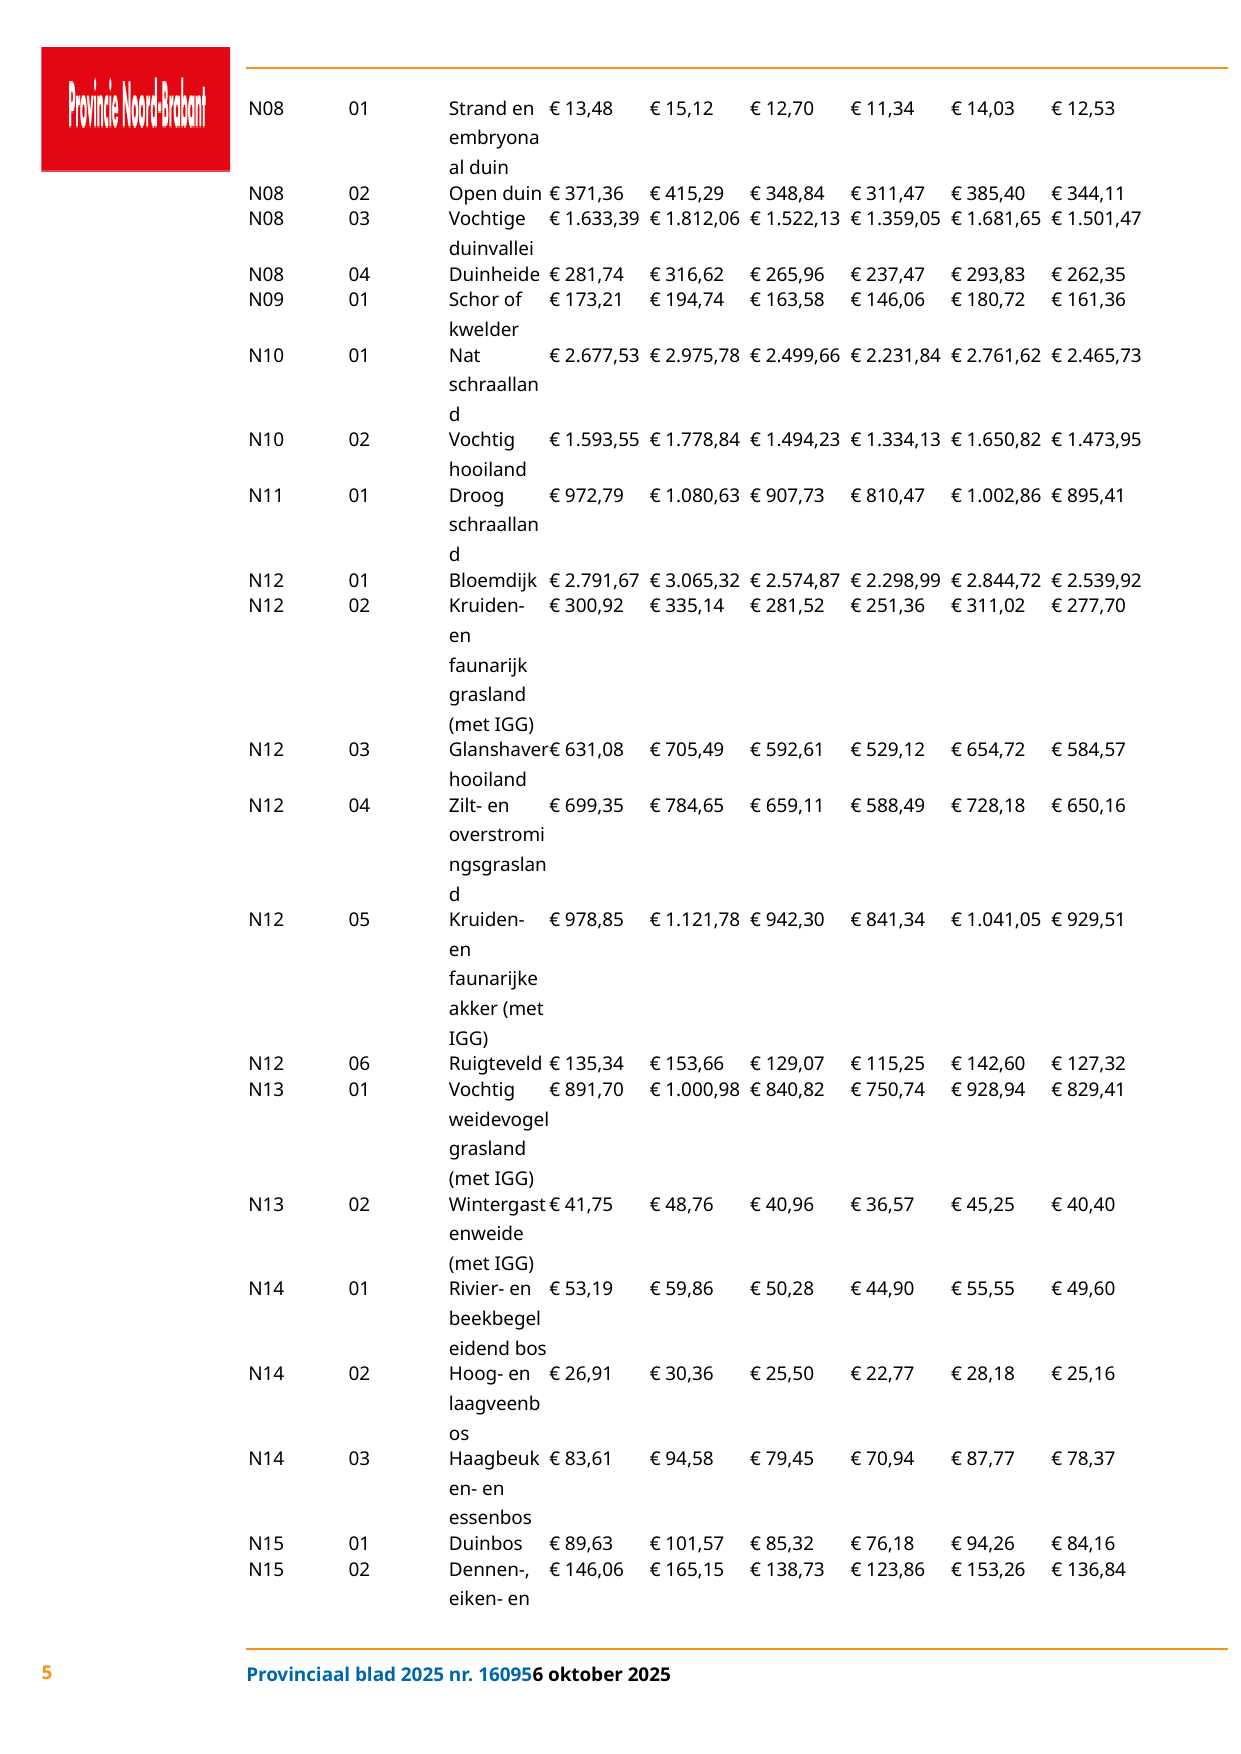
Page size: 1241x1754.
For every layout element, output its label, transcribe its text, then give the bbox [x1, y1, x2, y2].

table_cell N12 [248, 567, 348, 593]
table_cell € 59,86 [650, 1276, 750, 1361]
table_cell N12 [248, 792, 348, 906]
table_cell N10 [248, 342, 348, 427]
table_cell 03 [348, 1445, 449, 1530]
table_cell 02 [348, 1191, 449, 1276]
table_cell 03 [348, 205, 449, 261]
table_cell € 978,85 [549, 906, 649, 1051]
table_cell € 2.761,62 [951, 342, 1051, 427]
table_cell N09 [248, 286, 348, 342]
table_cell € 28,18 [951, 1361, 1051, 1445]
table_cell Vochtig weidevogelgrasland (met IGG) [449, 1076, 549, 1191]
table_cell 01 [348, 95, 449, 180]
table_cell € 829,41 [1051, 1076, 1152, 1191]
table_cell € 1.000,98 [650, 1076, 750, 1191]
table_cell € 40,40 [1051, 1191, 1152, 1276]
table_cell € 101,57 [650, 1530, 750, 1556]
table_cell € 237,47 [850, 261, 951, 286]
table_cell € 1.002,86 [951, 482, 1051, 567]
table_cell N12 [248, 593, 348, 737]
table_cell Zilt- en overstromingsgrasland [449, 792, 549, 906]
table_cell Dennen-, eiken- en [449, 1556, 549, 1611]
table_cell € 928,94 [951, 1076, 1051, 1191]
table_cell € 2.844,72 [951, 567, 1051, 593]
table_cell N08 [248, 261, 348, 286]
table_cell € 316,62 [650, 261, 750, 286]
table_cell € 311,02 [951, 593, 1051, 737]
table_cell N08 [248, 95, 348, 180]
table_cell € 895,41 [1051, 482, 1152, 567]
table_cell 01 [348, 567, 449, 593]
table_cell € 53,19 [549, 1276, 649, 1361]
table_cell € 165,15 [650, 1556, 750, 1611]
table_cell € 22,77 [850, 1361, 951, 1445]
table_cell 02 [348, 1361, 449, 1445]
table_cell € 385,40 [951, 180, 1051, 205]
table_cell N10 [248, 427, 348, 482]
table_cell € 750,74 [850, 1076, 951, 1191]
table_cell € 659,11 [750, 792, 850, 906]
table_cell € 2.298,99 [850, 567, 951, 593]
table_cell € 1.334,13 [850, 427, 951, 482]
table_cell € 40,96 [750, 1191, 850, 1276]
table_cell Wintergastenweide (met IGG) [449, 1191, 549, 1276]
table_cell € 1.121,78 [650, 906, 750, 1051]
table_cell € 2.231,84 [850, 342, 951, 427]
table_cell N12 [248, 1051, 348, 1076]
table_cell N12 [248, 737, 348, 792]
table_cell Open duin [449, 180, 549, 205]
table_cell € 972,79 [549, 482, 649, 567]
table_cell 03 [348, 737, 449, 792]
table_cell 01 [348, 482, 449, 567]
table_cell € 2.539,92 [1051, 567, 1152, 593]
table_cell € 1.681,65 [951, 205, 1051, 261]
table_cell € 415,29 [650, 180, 750, 205]
table_cell N15 [248, 1530, 348, 1556]
table_cell € 1.593,55 [549, 427, 649, 482]
table_cell Glanshaverhooiland [449, 737, 549, 792]
table_cell € 631,08 [549, 737, 649, 792]
table_cell € 344,11 [1051, 180, 1152, 205]
table_cell € 348,84 [750, 180, 850, 205]
table_cell € 76,18 [850, 1530, 951, 1556]
table_cell € 146,06 [850, 286, 951, 342]
table_cell € 265,96 [750, 261, 850, 286]
table_cell € 335,14 [650, 593, 750, 737]
table_cell Schor of kwelder [449, 286, 549, 342]
table_cell € 36,57 [850, 1191, 951, 1276]
table_cell 02 [348, 427, 449, 482]
table_cell € 810,47 [850, 482, 951, 567]
table_cell 05 [348, 906, 449, 1051]
table_cell Hoog- en laagveenbos [449, 1361, 549, 1445]
table_cell Bloemdijk [449, 567, 549, 593]
table_cell 02 [348, 180, 449, 205]
table_cell € 94,58 [650, 1445, 750, 1530]
table_cell € 1.080,63 [650, 482, 750, 567]
table_cell 06 [348, 1051, 449, 1076]
table_cell € 1.359,05 [850, 205, 951, 261]
table_cell N15 [248, 1556, 348, 1611]
table_cell € 30,36 [650, 1361, 750, 1445]
table_cell € 293,83 [951, 261, 1051, 286]
table_cell € 153,26 [951, 1556, 1051, 1611]
table_cell € 840,82 [750, 1076, 850, 1191]
table_cell € 79,45 [750, 1445, 850, 1530]
table_cell € 45,25 [951, 1191, 1051, 1276]
table_cell € 87,77 [951, 1445, 1051, 1530]
table_cell N14 [248, 1361, 348, 1445]
table_cell € 529,12 [850, 737, 951, 792]
picture [41, 47, 231, 172]
table_cell € 78,37 [1051, 1445, 1152, 1530]
table_cell € 25,50 [750, 1361, 850, 1445]
table_cell € 55,55 [951, 1276, 1051, 1361]
table_cell € 44,90 [850, 1276, 951, 1361]
table_cell 04 [348, 792, 449, 906]
table_cell € 89,63 [549, 1530, 649, 1556]
table_cell € 11,34 [850, 95, 951, 180]
table_cell € 146,06 [549, 1556, 649, 1611]
table_cell € 26,91 [549, 1361, 649, 1445]
table_cell € 891,70 [549, 1076, 649, 1191]
table_cell € 1.041,05 [951, 906, 1051, 1051]
table_cell € 41,75 [549, 1191, 649, 1276]
table_cell Strand en embryonaal duin [449, 95, 549, 180]
table_cell € 592,61 [750, 737, 850, 792]
table_cell € 300,92 [549, 593, 649, 737]
table_cell € 1.473,95 [1051, 427, 1152, 482]
table_cell € 3.065,32 [650, 567, 750, 593]
table_cell € 251,36 [850, 593, 951, 737]
table_cell € 123,86 [850, 1556, 951, 1611]
table_cell € 588,49 [850, 792, 951, 906]
table_cell Ruigteveld [449, 1051, 549, 1076]
table_cell N14 [248, 1445, 348, 1530]
table_cell € 2.677,53 [549, 342, 649, 427]
table_cell € 1.778,84 [650, 427, 750, 482]
table_cell € 1.501,47 [1051, 205, 1152, 261]
table_cell € 2.791,67 [549, 567, 649, 593]
table_cell € 180,72 [951, 286, 1051, 342]
table_cell € 25,16 [1051, 1361, 1152, 1445]
table_cell € 48,76 [650, 1191, 750, 1276]
table_cell € 2.975,78 [650, 342, 750, 427]
table_cell Duinheide [449, 261, 549, 286]
table_cell € 83,61 [549, 1445, 649, 1530]
table_cell € 13,48 [549, 95, 649, 180]
table_cell € 173,21 [549, 286, 649, 342]
table_cell 01 [348, 1276, 449, 1361]
table_cell Kruiden- en faunarijke akker (met IGG) [449, 906, 549, 1051]
table_cell € 136,84 [1051, 1556, 1152, 1611]
table_cell € 2.574,87 [750, 567, 850, 593]
table_cell € 929,51 [1051, 906, 1152, 1051]
table_cell € 14,03 [951, 95, 1051, 180]
table_cell € 705,49 [650, 737, 750, 792]
table_cell 01 [348, 1530, 449, 1556]
table_cell 01 [348, 342, 449, 427]
table_cell € 115,25 [850, 1051, 951, 1076]
table_cell € 654,72 [951, 737, 1051, 792]
table_cell 02 [348, 1556, 449, 1611]
table_cell € 84,16 [1051, 1530, 1152, 1556]
table_cell € 194,74 [650, 286, 750, 342]
table_cell € 1.633,39 [549, 205, 649, 261]
table_cell Droog schraalland [449, 482, 549, 567]
table_cell € 841,34 [850, 906, 951, 1051]
table_cell € 942,30 [750, 906, 850, 1051]
table_cell N13 [248, 1191, 348, 1276]
table_cell € 49,60 [1051, 1276, 1152, 1361]
table_cell € 161,36 [1051, 286, 1152, 342]
table_cell 04 [348, 261, 449, 286]
table_cell € 2.465,73 [1051, 342, 1152, 427]
table_cell € 262,35 [1051, 261, 1152, 286]
table_cell € 1.522,13 [750, 205, 850, 261]
table_cell N11 [248, 482, 348, 567]
table_cell € 15,12 [650, 95, 750, 180]
table_cell € 1.812,06 [650, 205, 750, 261]
table_cell € 311,47 [850, 180, 951, 205]
table_cell € 50,28 [750, 1276, 850, 1361]
table_cell € 728,18 [951, 792, 1051, 906]
table_cell € 699,35 [549, 792, 649, 906]
table_cell 01 [348, 286, 449, 342]
table_cell € 127,32 [1051, 1051, 1152, 1076]
table_cell € 153,66 [650, 1051, 750, 1076]
table_cell 02 [348, 593, 449, 737]
table_cell € 12,70 [750, 95, 850, 180]
table_cell € 281,74 [549, 261, 649, 286]
table_cell N08 [248, 180, 348, 205]
table_cell Haagbeuken- en essenbos [449, 1445, 549, 1530]
table_cell € 12,53 [1051, 95, 1152, 180]
table_cell € 135,34 [549, 1051, 649, 1076]
table_cell € 70,94 [850, 1445, 951, 1530]
table_cell € 584,57 [1051, 737, 1152, 792]
table_cell € 2.499,66 [750, 342, 850, 427]
table_cell € 129,07 [750, 1051, 850, 1076]
table_cell Duinbos [449, 1530, 549, 1556]
table_cell N12 [248, 906, 348, 1051]
table_cell € 371,36 [549, 180, 649, 205]
table_cell € 650,16 [1051, 792, 1152, 906]
table_cell € 142,60 [951, 1051, 1051, 1076]
table_cell Kruiden- en faunarijk grasland (met IGG) [449, 593, 549, 737]
table_cell € 163,58 [750, 286, 850, 342]
table_cell € 281,52 [750, 593, 850, 737]
table_cell € 1.494,23 [750, 427, 850, 482]
table_cell € 1.650,82 [951, 427, 1051, 482]
table_cell € 277,70 [1051, 593, 1152, 737]
table_cell € 94,26 [951, 1530, 1051, 1556]
table_cell Vochtige duinvallei [449, 205, 549, 261]
table_cell € 85,32 [750, 1530, 850, 1556]
table_cell € 907,73 [750, 482, 850, 567]
table_cell N14 [248, 1276, 348, 1361]
table_cell Vochtig hooiland [449, 427, 549, 482]
table_cell Nat schraalland [449, 342, 549, 427]
table_cell € 784,65 [650, 792, 750, 906]
table_cell N08 [248, 205, 348, 261]
table_cell Rivier- en beekbegeleidend bos [449, 1276, 549, 1361]
table_cell € 138,73 [750, 1556, 850, 1611]
table_cell N13 [248, 1076, 348, 1191]
table_cell 01 [348, 1076, 449, 1191]
